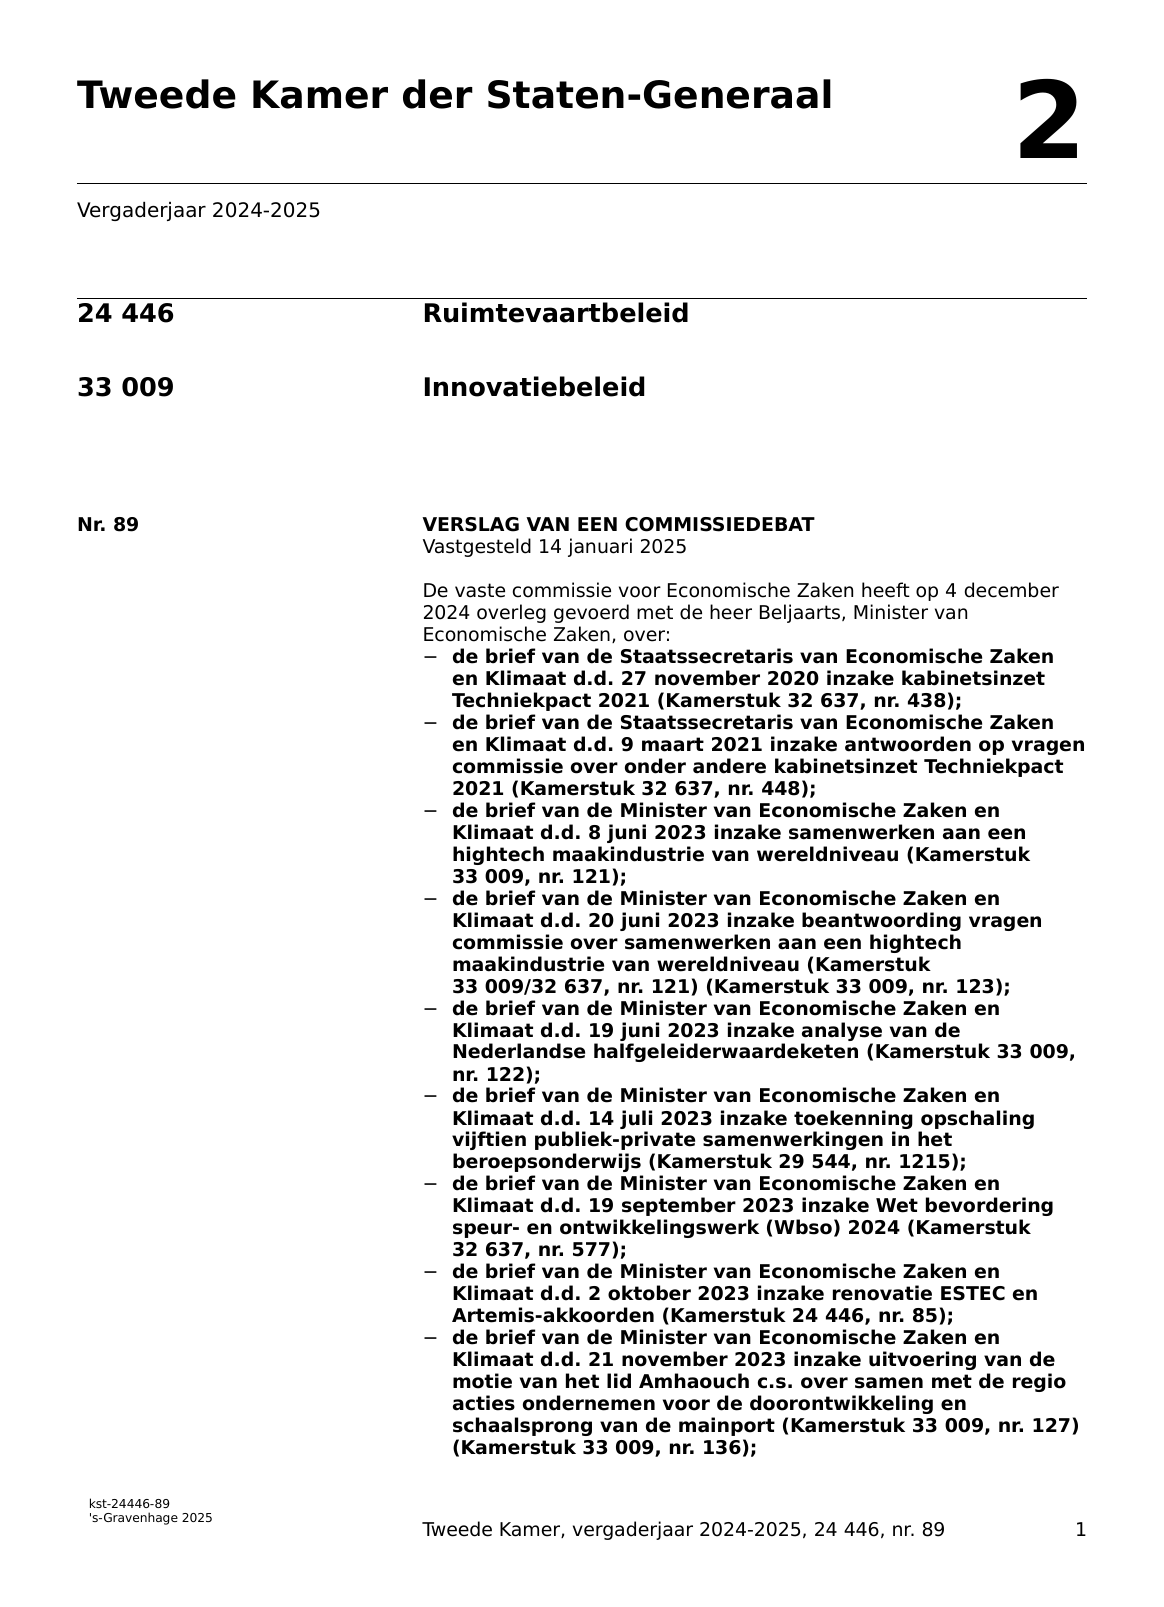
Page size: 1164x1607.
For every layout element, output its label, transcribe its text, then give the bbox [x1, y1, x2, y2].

text 's-Gravenhage 2025 [88, 1511, 323, 1525]
text − de brief van de Minister van Economische Zaken en Klimaat d.d. 19 september 2023 inzake Wet bevordering speur- en ontwikkelingswerk (Wbso) 2024 (Kamerstuk 32 637, nr. 577); [422, 1173, 1087, 1261]
text − de brief van de Minister van Economische Zaken en Klimaat d.d. 8 juni 2023 inzake samenwerken aan een hightech maakindustrie van wereldniveau (Kamerstuk 33 009, nr. 121); [422, 800, 1087, 888]
text kst-24446-89 [88, 1497, 323, 1511]
text De vaste commissie voor Economische Zaken heeft op 4 december 2024 overleg gevoerd met de heer Beljaarts, Minister van Economische Zaken, over: [422, 580, 1087, 646]
table_header 2 [886, 59, 1087, 183]
text − de brief van de Minister van Economische Zaken en Klimaat d.d. 20 juni 2023 inzake beantwoording vragen commissie over samenwerken aan een hightech maakindustrie van wereldniveau (Kamerstuk 33 009/32 637, nr. 121) (Kamerstuk 33 009, nr. 123); [422, 888, 1087, 997]
text − de brief van de Minister van Economische Zaken en Klimaat d.d. 19 juni 2023 inzake analyse van de Nederlandse halfgeleiderwaardeketen (Kamerstuk 33 009, nr. 122); [422, 997, 1087, 1085]
text − de brief van de Minister van Economische Zaken en Klimaat d.d. 21 november 2023 inzake uitvoering van de motie van het lid Amhaouch c.s. over samen met de regio acties ondernemen voor de doorontwikkeling en schaalsprong van de mainport (Kamerstuk 33 009, nr. 127) (Kamerstuk 33 009, nr. 136); [422, 1327, 1087, 1459]
text − de brief van de Minister van Economische Zaken en Klimaat d.d. 2 oktober 2023 inzake renovatie ESTEC en Artemis-akkoorden (Kamerstuk 24 446, nr. 85); [422, 1261, 1087, 1327]
text − de brief van de Staatssecretaris van Economische Zaken en Klimaat d.d. 27 november 2020 inzake kabinetsinzet Techniekpact 2021 (Kamerstuk 32 637, nr. 438); [422, 646, 1087, 712]
subtitle 33 009 Innovatiebeleid [77, 373, 1087, 403]
text − de brief van de Staatssecretaris van Economische Zaken en Klimaat d.d. 9 maart 2021 inzake antwoorden op vragen commissie over onder andere kabinetsinzet Techniekpact 2021 (Kamerstuk 32 637, nr. 448); [422, 712, 1087, 800]
subtitle Nr. 89 VERSLAG VAN EEN COMMISSIEDEBAT [77, 514, 1087, 536]
subtitle 24 446 Ruimtevaartbeleid [77, 299, 1087, 329]
table_cell Vergaderjaar 2024-2025 [77, 184, 1087, 298]
text Vastgesteld 14 januari 2025 [422, 536, 1087, 558]
text − de brief van de Minister van Economische Zaken en Klimaat d.d. 14 juli 2023 inzake toekenning opschaling vijftien publiek-private samenwerkingen in het beroepsonderwijs (Kamerstuk 29 544, nr. 1215); [422, 1085, 1087, 1173]
table_header Tweede Kamer der Staten-Generaal [77, 59, 886, 183]
